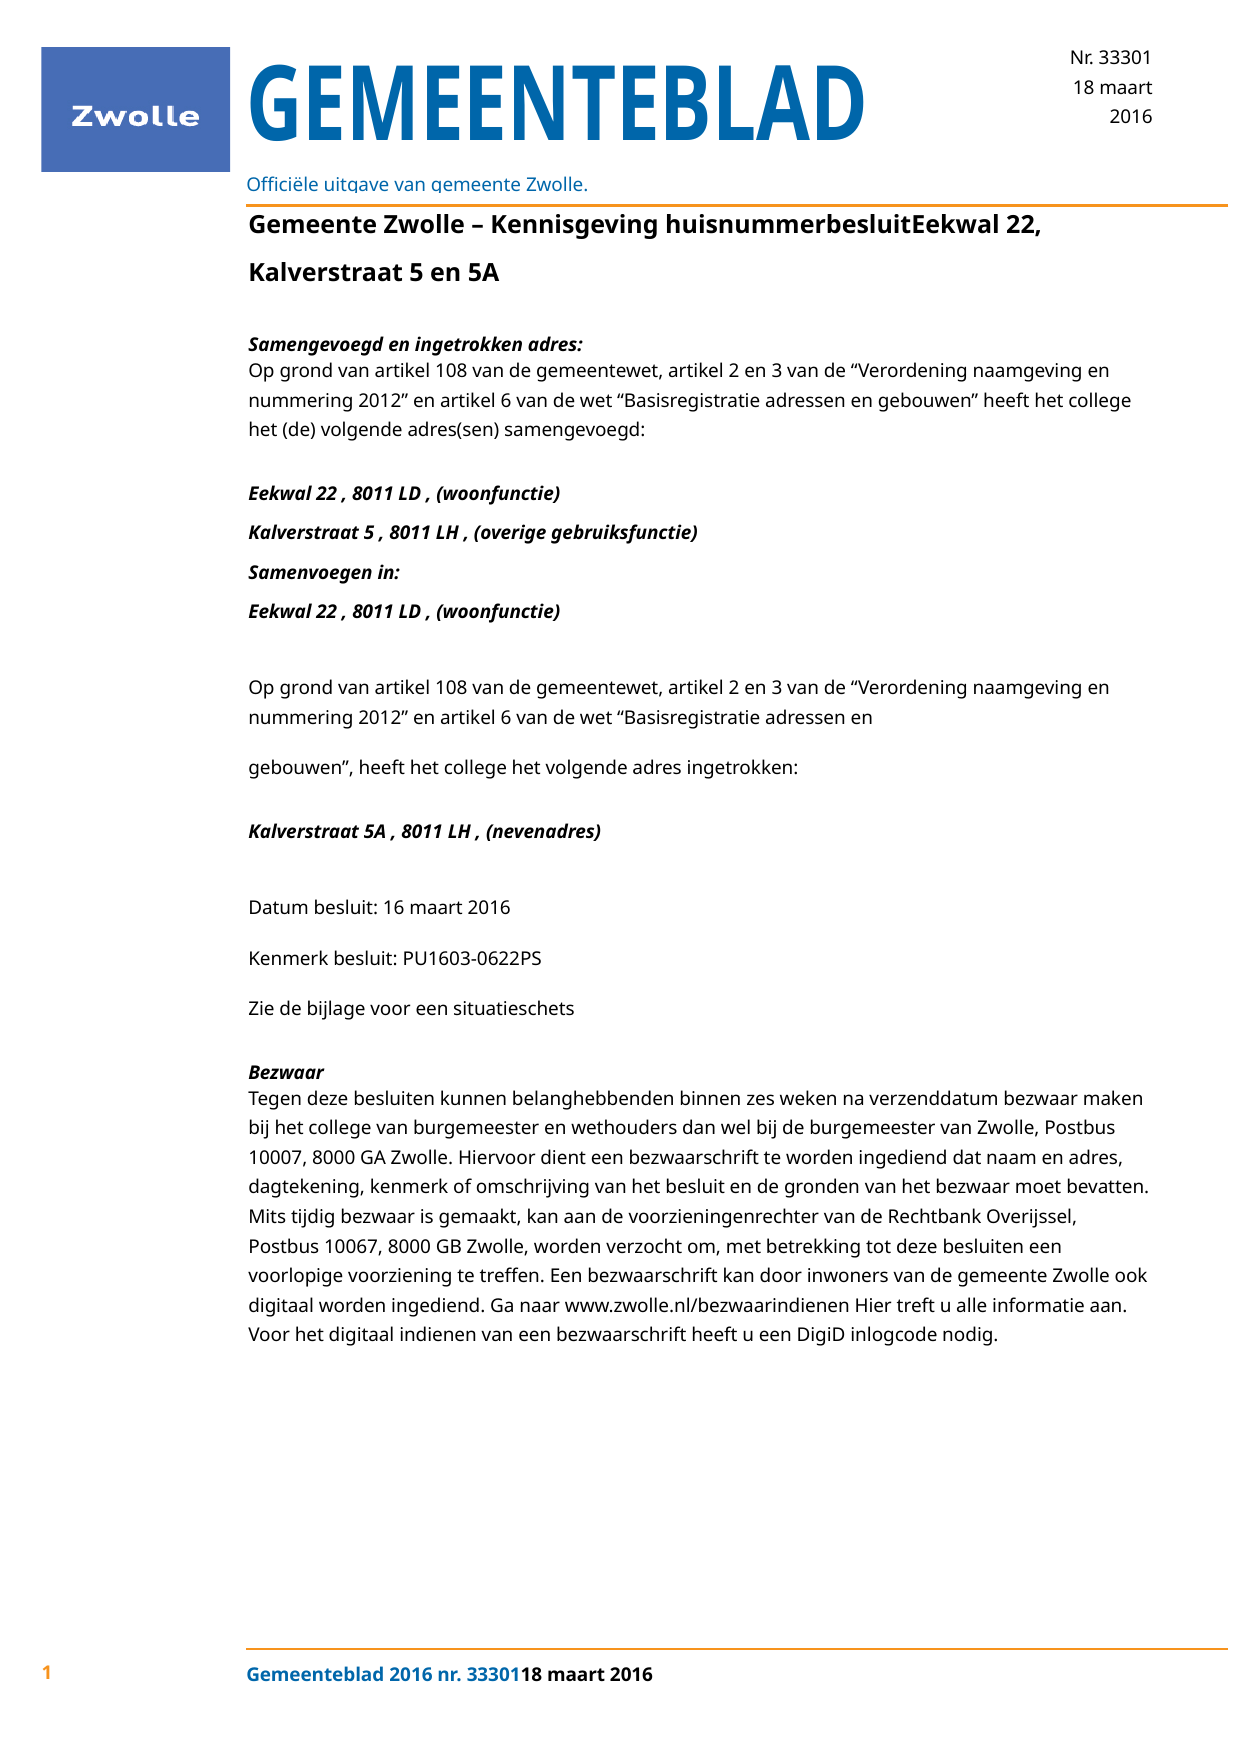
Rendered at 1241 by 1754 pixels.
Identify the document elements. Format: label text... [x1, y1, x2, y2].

text Eekwal 22 , 8011 LD , (woonfunctie) [248, 598, 1152, 624]
text Gemeente Zwolle – Kennisgeving huisnummerbesluitEekwal 22, Kalverstraat 5 en 5A [248, 207, 1152, 288]
text Kenmerk besluit: PU1603-0622PS [248, 945, 1152, 971]
text Bezwaar [248, 1059, 1152, 1085]
text Samengevoegd en ingetrokken adres: [248, 331, 1152, 357]
text Samenvoegen in: [248, 559, 1152, 584]
picture [41, 47, 231, 172]
text Datum besluit: 16 maart 2016 [248, 894, 1152, 920]
text Op grond van artikel 108 van de gemeentewet, artikel 2 en 3 van de “Verordening naamgeving en nummering 2012” en artikel 6 van de wet “Basisregistratie adressen en gebouwen” heeft het college het (de) volgende adres(sen) samengevoegd: [248, 357, 1152, 442]
text Kalverstraat 5 , 8011 LH , (overige gebruiksfunctie) [248, 519, 1152, 545]
text Kalverstraat 5A , 8011 LH , (nevenadres) [248, 818, 1152, 844]
text Tegen deze besluiten kunnen belanghebbenden binnen zes weken na verzenddatum bezwaar maken bij het college van burgemeester en wethouders dan wel bij de burgemeester van Zwolle, Postbus 10007, 8000 GA Zwolle. Hiervoor dient een bezwaarschrift te worden ingediend dat naam en adres, dagtekening, kenmerk of omschrijving van het besluit en de gronden van het bezwaar moet bevatten. Mits tijdig bezwaar is gemaakt, kan aan de voorzieningenrechter van de Rechtbank Overijssel, Postbus 10067, 8000 GB Zwolle, worden verzocht om, met betrekking tot deze besluiten een voorlopige voorziening te treffen. Een bezwaarschrift kan door inwoners van de gemeente Zwolle ook digitaal worden ingediend. Ga naar www.zwolle.nl/bezwaarindienen Hier treft u alle informatie aan. Voor het digitaal indienen van een bezwaarschrift heeft u een DigiD inlogcode nodig. [248, 1085, 1152, 1347]
text gebouwen”, heeft het college het volgende adres ingetrokken: [248, 754, 1152, 780]
text Eekwal 22 , 8011 LD , (woonfunctie) [248, 480, 1152, 506]
text Zie de bijlage voor een situatieschets [248, 995, 1152, 1021]
text Op grond van artikel 108 van de gemeentewet, artikel 2 en 3 van de “Verordening naamgeving en nummering 2012” en artikel 6 van de wet “Basisregistratie adressen en [248, 674, 1152, 729]
